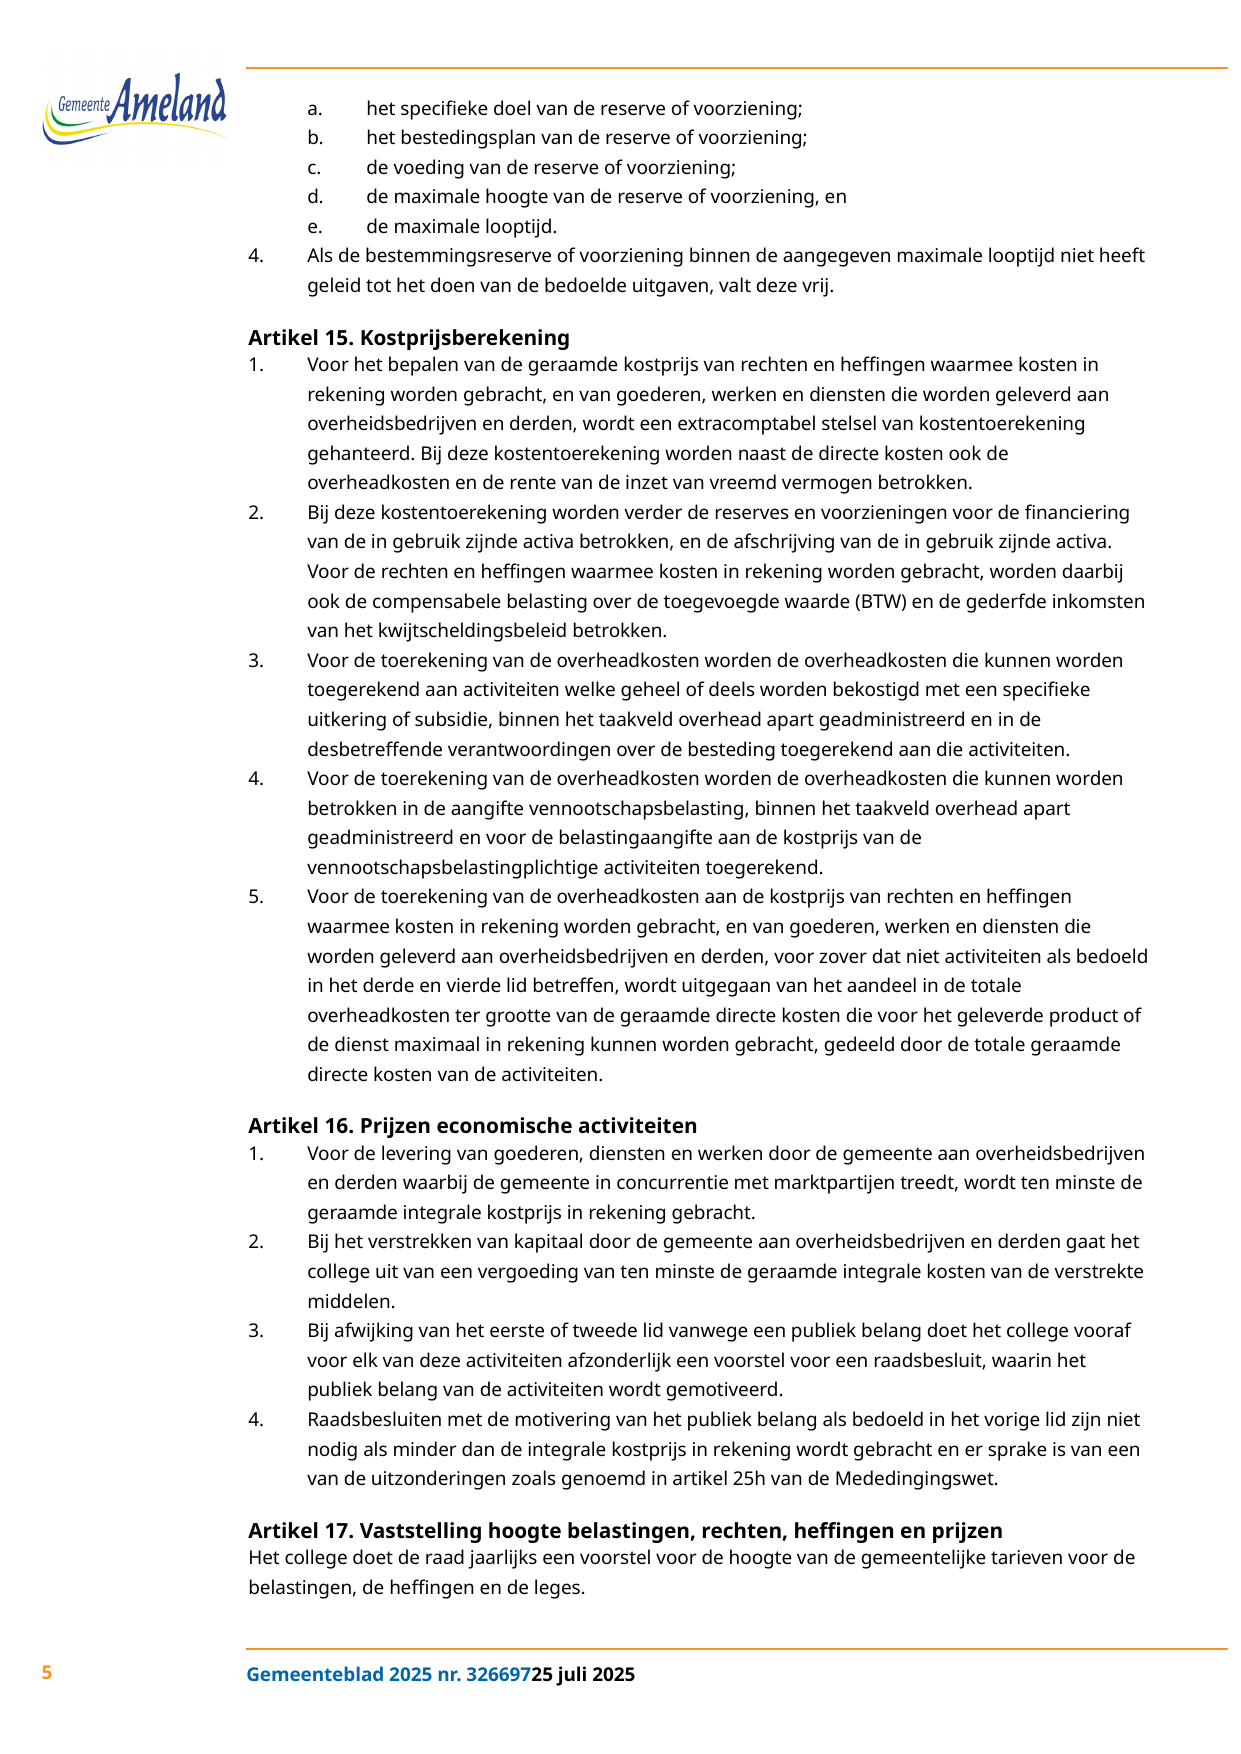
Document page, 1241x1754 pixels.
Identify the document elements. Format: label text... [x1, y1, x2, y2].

list Raadsbesluiten met de motivering van het publiek belang als bedoeld in het vorige lid zijn niet nodig als minder dan de integrale kostprijs in rekening wordt gebracht en er sprake is van een van de uitzonderingen zoals genoemd in artikel 25h van de Mededingingswet. [248, 1406, 1152, 1491]
list het bestedingsplan van de reserve of voorziening; [307, 124, 1152, 150]
text Het college doet de raad jaarlijks een voorstel voor de hoogte van de gemeentelijke tarieven voor de belastingen, de heffingen en de leges. [248, 1544, 1152, 1599]
list het specifieke doel van de reserve of voorziening; [307, 95, 1152, 121]
text Artikel 16. Prijzen economische activiteiten [248, 1112, 1152, 1140]
text Artikel 15. Kostprijsberekening [248, 323, 1152, 351]
list Bij afwijking van het eerste of tweede lid vanwege een publiek belang doet het college vooraf voor elk van deze activiteiten afzonderlijk een voorstel voor een raadsbesluit, waarin het publiek belang van de activiteiten wordt gemotiveerd. [248, 1317, 1152, 1402]
list Voor het bepalen van de geraamde kostprijs van rechten en heffingen waarmee kosten in rekening worden gebracht, en van goederen, werken en diensten die worden geleverd aan overheidsbedrijven en derden, wordt een extracomptabel stelsel van kostentoerekening gehanteerd. Bij deze kostentoerekening worden naast de directe kosten ook de overheadkosten en de rente van de inzet van vreemd vermogen betrokken. [248, 351, 1152, 495]
list de maximale hoogte van de reserve of voorziening, en [307, 183, 1152, 209]
list Voor de toerekening van de overheadkosten worden de overheadkosten die kunnen worden toegerekend aan activiteiten welke geheel of deels worden bekostigd met een specifieke uitkering of subsidie, binnen het taakveld overhead apart geadministreerd en in de desbetreffende verantwoordingen over de besteding toegerekend aan die activiteiten. [248, 647, 1152, 761]
list Bij het verstrekken van kapitaal door de gemeente aan overheidsbedrijven en derden gaat het college uit van een vergoeding van ten minste de geraamde integrale kosten van de verstrekte middelen. [248, 1229, 1152, 1314]
list Bij deze kostentoerekening worden verder de reserves en voorzieningen voor de financiering van de in gebruik zijnde activa betrokken, en de afschrijving van de in gebruik zijnde activa. Voor de rechten en heffingen waarmee kosten in rekening worden gebracht, worden daarbij ook de compensabele belasting over de toegevoegde waarde (BTW) en de gederfde inkomsten van het kwijtscheldingsbeleid betrokken. [248, 499, 1152, 643]
list Als de bestemmingsreserve of voorziening binnen de aangegeven maximale looptijd niet heeft geleid tot het doen van de bedoelde uitgaven, valt deze vrij. [248, 243, 1152, 298]
list de voeding van de reserve of voorziening; [307, 154, 1152, 180]
picture [41, 47, 231, 172]
list Voor de toerekening van de overheadkosten worden de overheadkosten die kunnen worden betrokken in de aangifte vennootschapsbelasting, binnen het taakveld overhead apart geadministreerd en voor de belastingaangifte aan de kostprijs van de vennootschapsbelastingplichtige activiteiten toegerekend. [248, 765, 1152, 880]
list de maximale looptijd. [307, 213, 1152, 239]
list Voor de levering van goederen, diensten en werken door de gemeente aan overheidsbedrijven en derden waarbij de gemeente in concurrentie met marktpartijen treedt, wordt ten minste de geraamde integrale kostprijs in rekening gebracht. [248, 1140, 1152, 1225]
text Artikel 17. Vaststelling hoogte belastingen, rechten, heffingen en prijzen [248, 1516, 1152, 1544]
list Voor de toerekening van de overheadkosten aan de kostprijs van rechten en heffingen waarmee kosten in rekening worden gebracht, en van goederen, werken en diensten die worden geleverd aan overheidsbedrijven en derden, voor zover dat niet activiteiten als bedoeld in het derde en vierde lid betreffen, wordt uitgegaan van het aandeel in de totale overheadkosten ter grootte van de geraamde directe kosten die voor het geleverde product of de dienst maximaal in rekening kunnen worden gebracht, gedeeld door de totale geraamde directe kosten van de activiteiten. [248, 884, 1152, 1087]
